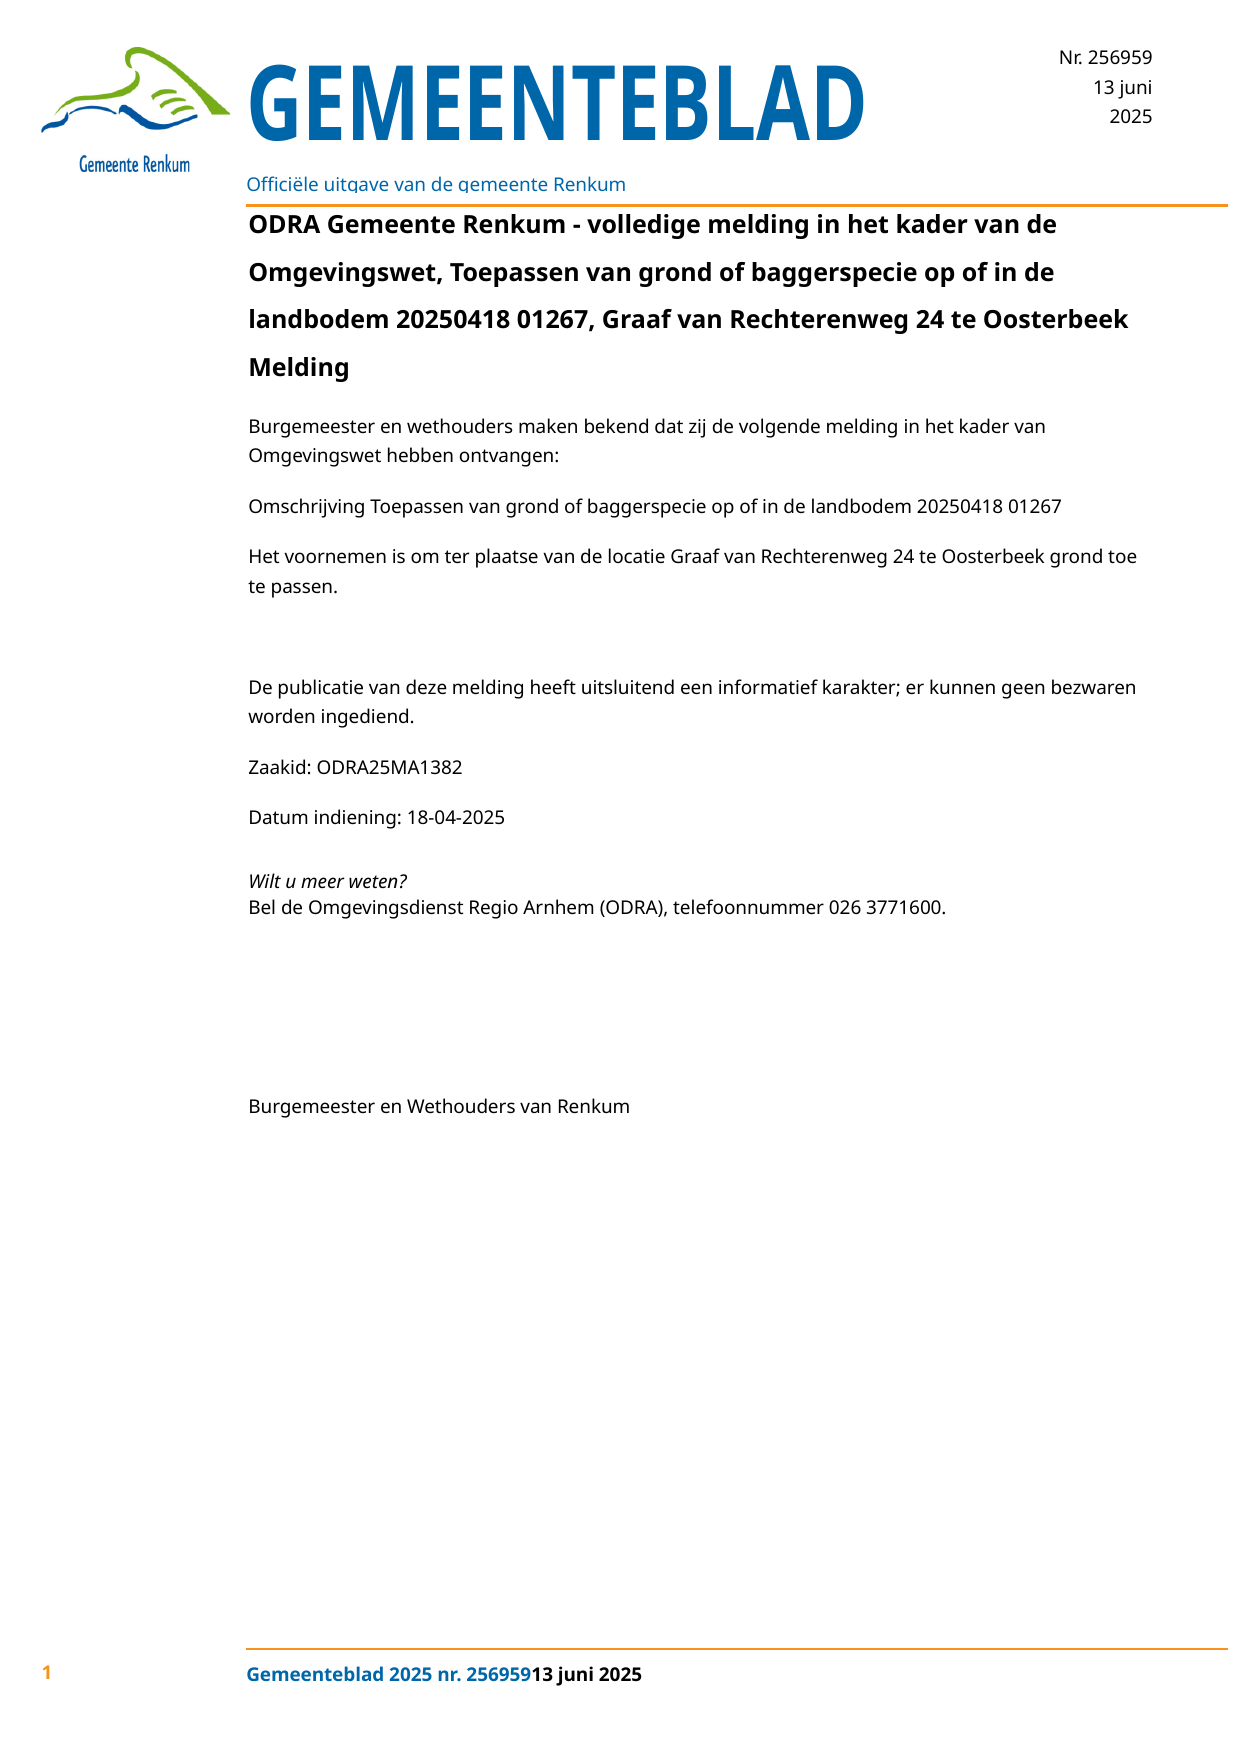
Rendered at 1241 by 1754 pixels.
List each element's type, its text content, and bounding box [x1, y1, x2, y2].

picture [41, 47, 231, 172]
text ODRA Gemeente Renkum - volledige melding in het kader van de Omgevingswet, Toepassen van grond of baggerspecie op of in de landbodem 20250418 01267, Graaf van Rechterenweg 24 te Oosterbeek Melding [248, 207, 1152, 384]
text Burgemeester en wethouders maken bekend dat zij de volgende melding in het kader van Omgevingswet hebben ontvangen: [248, 413, 1152, 468]
text De publicatie van deze melding heeft uitsluitend een informatief karakter; er kunnen geen bezwaren worden ingediend. [248, 674, 1152, 729]
text Wilt u meer weten? [248, 868, 1152, 894]
text Zaakid: ODRA25MA1382 [248, 754, 1152, 780]
text Datum indiening: 18-04-2025 [248, 804, 1152, 830]
text Omschrijving Toepassen van grond of baggerspecie op of in de landbodem 20250418 01267 [248, 493, 1152, 519]
text Het voornemen is om ter plaatse van de locatie Graaf van Rechterenweg 24 te Oosterbeek grond toe te passen. [248, 543, 1152, 599]
text Bel de Omgevingsdienst Regio Arnhem (ODRA), telefoonnummer 026 3771600. [248, 894, 1152, 920]
text Burgemeester en Wethouders van Renkum [248, 1093, 1152, 1119]
